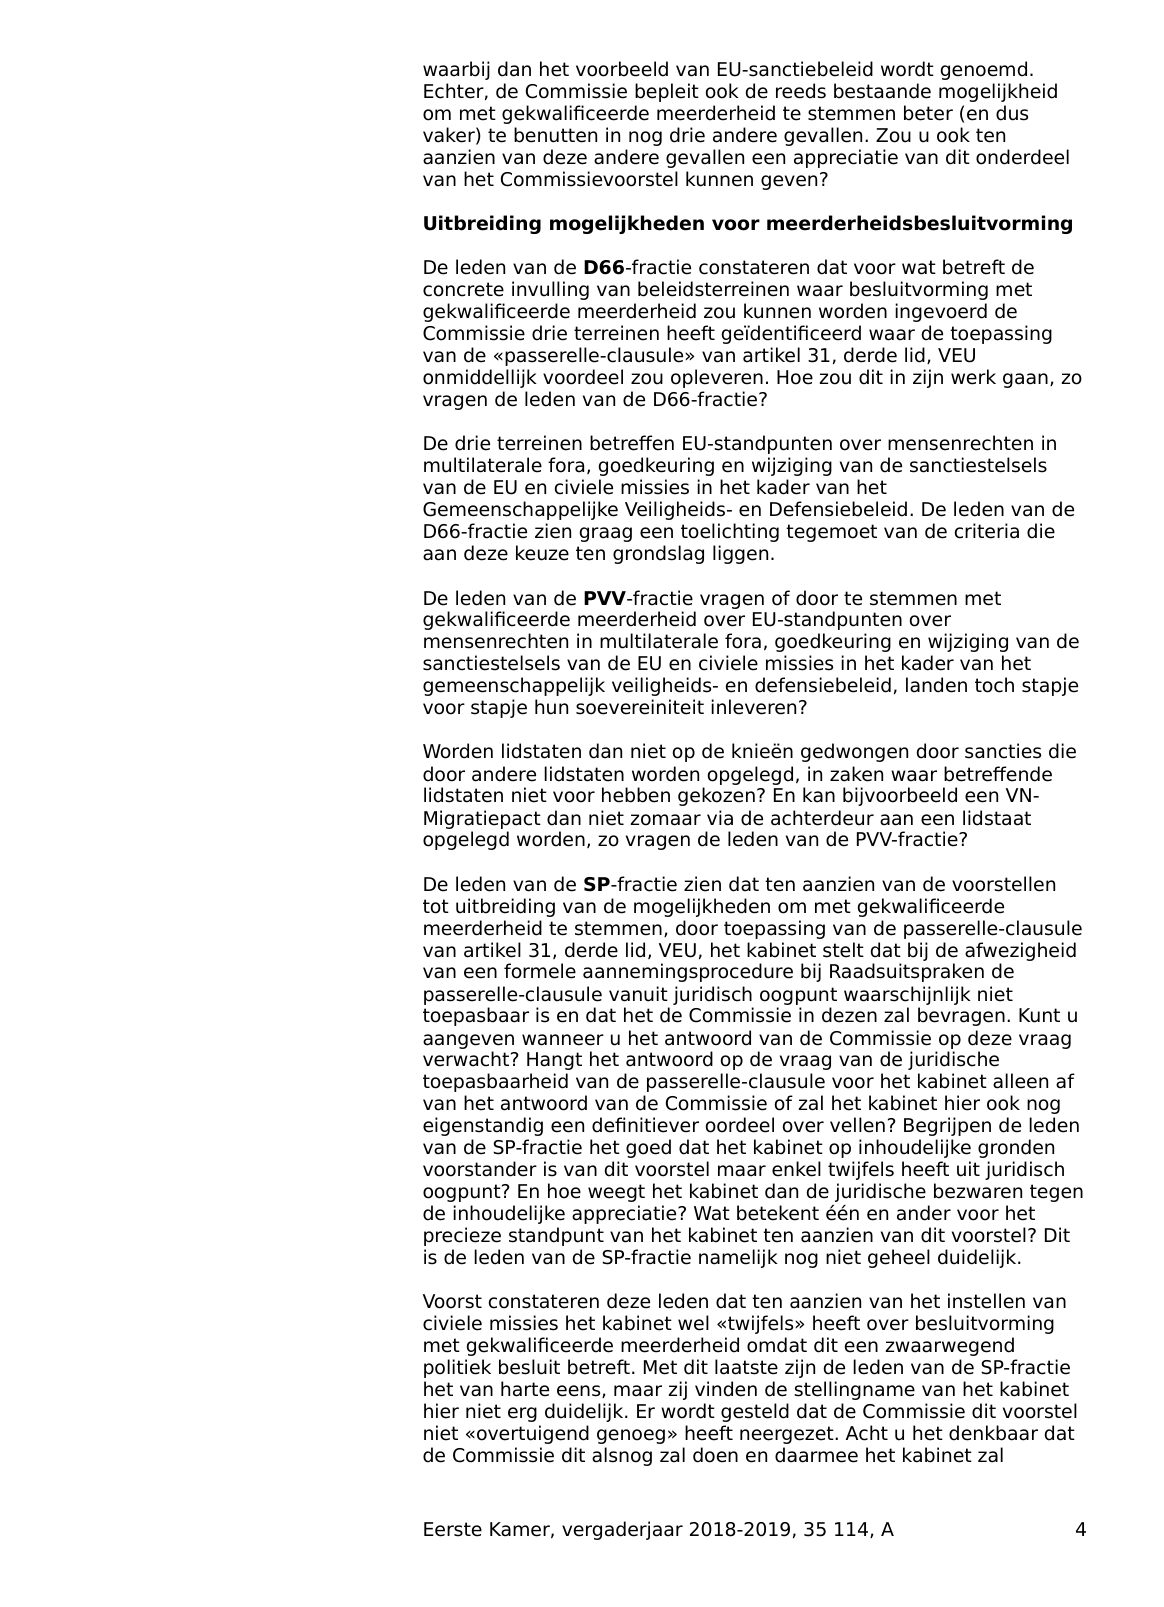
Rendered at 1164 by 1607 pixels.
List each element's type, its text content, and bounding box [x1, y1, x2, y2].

text waarbij dan het voorbeeld van EU-sanctiebeleid wordt genoemd. Echter, de Commissie bepleit ook de reeds bestaande mogelijkheid om met gekwalificeerde meerderheid te stemmen beter (en dus vaker) te benutten in nog drie andere gevallen. Zou u ook ten aanzien van deze andere gevallen een appreciatie van dit onderdeel van het Commissievoorstel kunnen geven? [422, 59, 1087, 191]
text De leden van de D66-fractie constateren dat voor wat betreft de concrete invulling van beleidsterreinen waar besluitvorming met gekwalificeerde meerderheid zou kunnen worden ingevoerd de Commissie drie terreinen heeft geïdentificeerd waar de toepassing van de «passerelle-clausule» van artikel 31, derde lid, VEU onmiddellijk voordeel zou opleveren. Hoe zou dit in zijn werk gaan, zo vragen de leden van de D66-fractie? [422, 257, 1087, 411]
text De leden van de PVV-fractie vragen of door te stemmen met gekwalificeerde meerderheid over EU-standpunten over mensenrechten in multilaterale fora, goedkeuring en wijziging van de sanctiestelsels van de EU en civiele missies in het kader van het gemeenschappelijk veiligheids- en defensiebeleid, landen toch stapje voor stapje hun soevereiniteit inleveren? [422, 587, 1087, 719]
text De drie terreinen betreffen EU-standpunten over mensenrechten in multilaterale fora, goedkeuring en wijziging van de sanctiestelsels van de EU en civiele missies in het kader van het Gemeenschappelijke Veiligheids- en Defensiebeleid. De leden van de D66-fractie zien graag een toelichting tegemoet van de criteria die aan deze keuze ten grondslag liggen. [422, 433, 1087, 565]
text Worden lidstaten dan niet op de knieën gedwongen door sancties die door andere lidstaten worden opgelegd, in zaken waar betreffende lidstaten niet voor hebben gekozen? En kan bijvoorbeeld een VN-Migratiepact dan niet zomaar via de achterdeur aan een lidstaat opgelegd worden, zo vragen de leden van de PVV-fractie? [422, 741, 1087, 851]
text De leden van de SP-fractie zien dat ten aanzien van de voorstellen tot uitbreiding van de mogelijkheden om met gekwalificeerde meerderheid te stemmen, door toepassing van de passerelle-clausule van artikel 31, derde lid, VEU, het kabinet stelt dat bij de afwezigheid van een formele aannemingsprocedure bij Raadsuitspraken de passerelle-clausule vanuit juridisch oogpunt waarschijnlijk niet toepasbaar is en dat het de Commissie in dezen zal bevragen. Kunt u aangeven wanneer u het antwoord van de Commissie op deze vraag verwacht? Hangt het antwoord op de vraag van de juridische toepasbaarheid van de passerelle-clausule voor het kabinet alleen af van het antwoord van de Commissie of zal het kabinet hier ook nog eigenstandig een definitiever oordeel over vellen? Begrijpen de leden van de SP-fractie het goed dat het kabinet op inhoudelijke gronden voorstander is van dit voorstel maar enkel twijfels heeft uit juridisch oogpunt? En hoe weegt het kabinet dan de juridische bezwaren tegen de inhoudelijke appreciatie? Wat betekent één en ander voor het precieze standpunt van het kabinet ten aanzien van dit voorstel? Dit is de leden van de SP-fractie namelijk nog niet geheel duidelijk. [422, 873, 1087, 1269]
text Voorst constateren deze leden dat ten aanzien van het instellen van civiele missies het kabinet wel «twijfels» heeft over besluitvorming met gekwalificeerde meerderheid omdat dit een zwaarwegend politiek besluit betreft. Met dit laatste zijn de leden van de SP-fractie het van harte eens, maar zij vinden de stellingname van het kabinet hier niet erg duidelijk. Er wordt gesteld dat de Commissie dit voorstel niet «overtuigend genoeg» heeft neergezet. Acht u het denkbaar dat de Commissie dit alsnog zal doen en daarmee het kabinet zal [422, 1291, 1087, 1467]
subtitle Uitbreiding mogelijkheden voor meerderheidsbesluitvorming [422, 213, 1087, 235]
